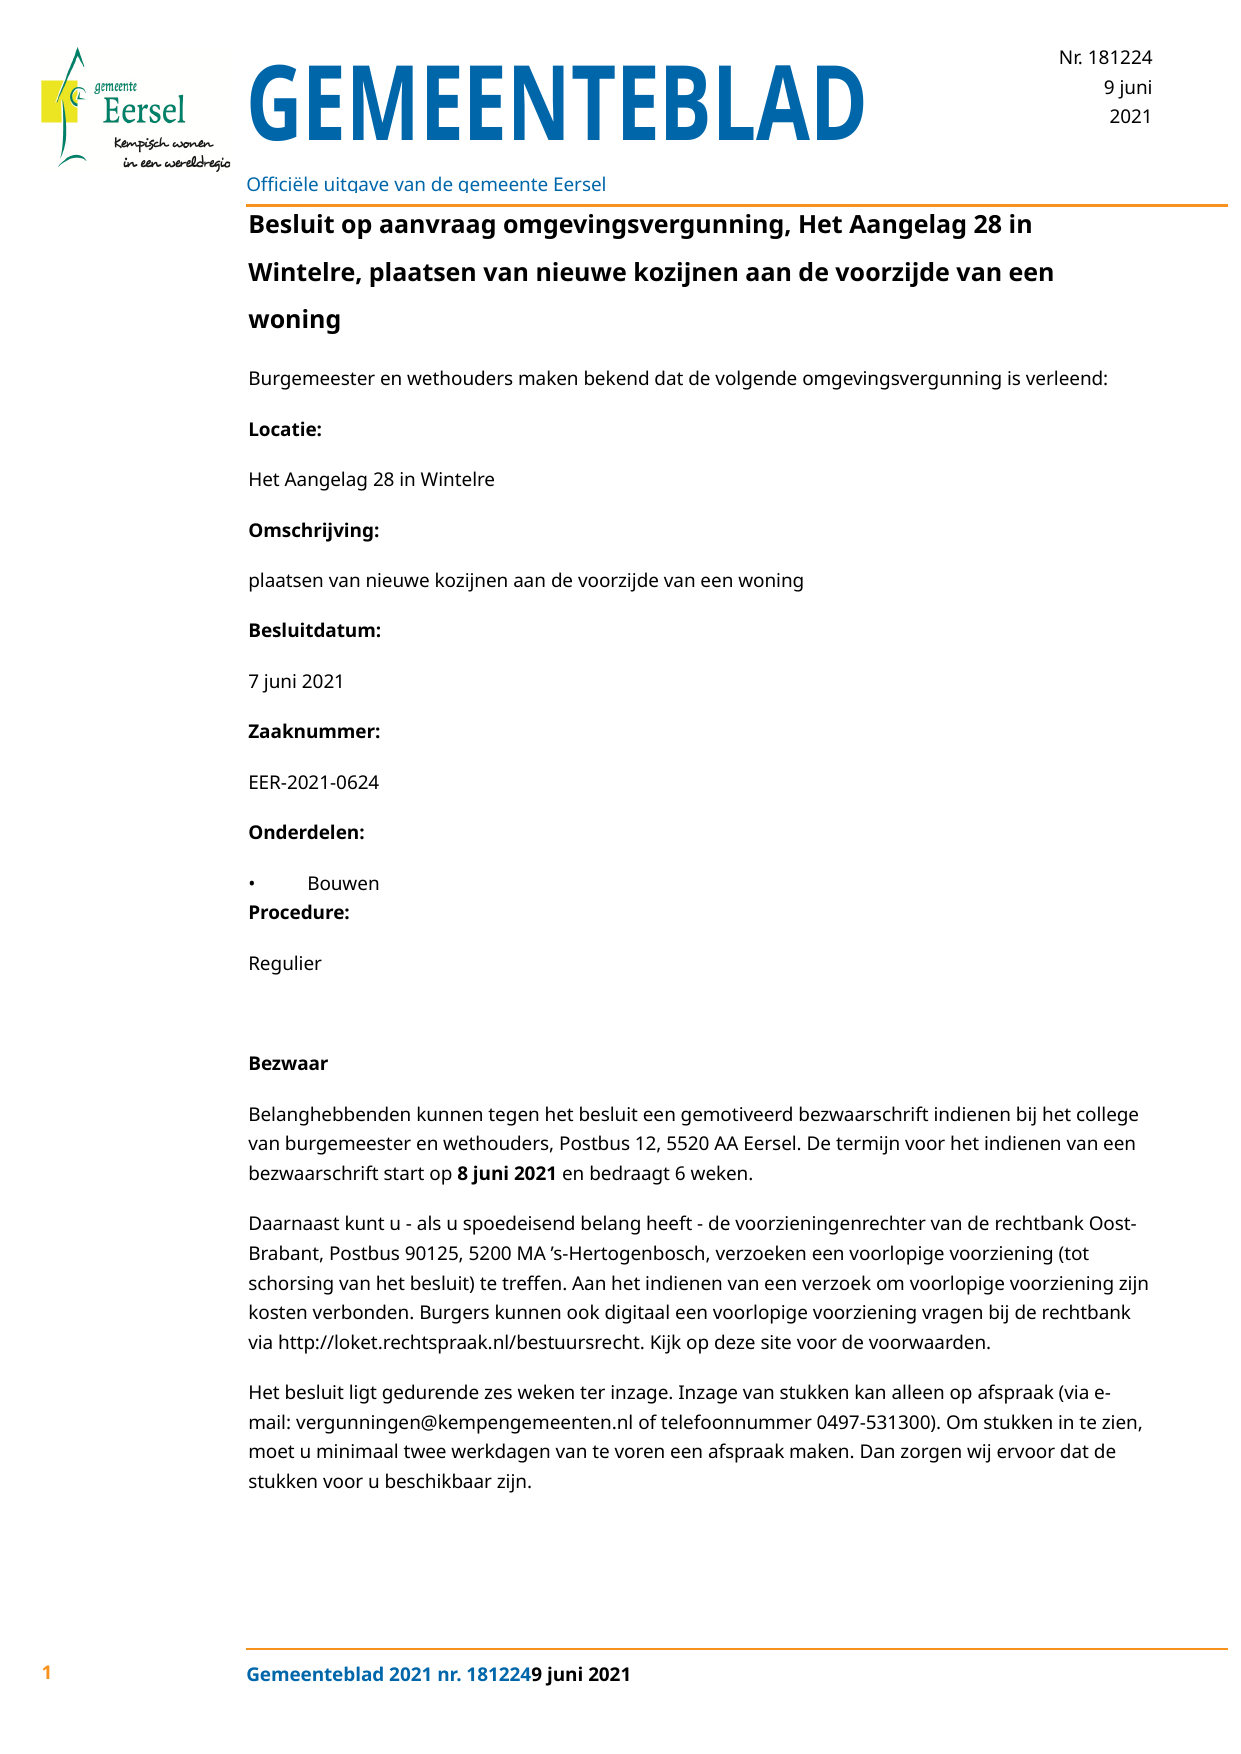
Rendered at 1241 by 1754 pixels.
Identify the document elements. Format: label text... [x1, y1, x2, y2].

text plaatsen van nieuwe kozijnen aan de voorzijde van een woning [248, 567, 1152, 593]
text Procedure: [248, 899, 1152, 925]
text Daarnaast kunt u - als u spoedeisend belang heeft - de voorzieningenrechter van de rechtbank Oost-Brabant, Postbus 90125, 5200 MA ’s-Hertogenbosch, verzoeken een voorlopige voorziening (tot schorsing van het besluit) te treffen. Aan het indienen van een verzoek om voorlopige voorziening zijn kosten verbonden. Burgers kunnen ook digitaal een voorlopige voorziening vragen bij de rechtbank via http://loket.rechtspraak.nl/bestuursrecht. Kijk op deze site voor de voorwaarden. [248, 1211, 1152, 1354]
text Omschrijving: [248, 517, 1152, 542]
text Bezwaar [248, 1051, 1152, 1076]
text Regulier [248, 950, 1152, 975]
text Burgemeester en wethouders maken bekend dat de volgende omgevingsvergunning is verleend: [248, 366, 1152, 391]
text 7 juni 2021 [248, 668, 1152, 694]
text Het Aangelag 28 in Wintelre [248, 466, 1152, 492]
text Belanghebbenden kunnen tegen het besluit een gemotiveerd bezwaarschrift indienen bij het college van burgemeester en wethouders, Postbus 12, 5520 AA Eersel. De termijn voor het indienen van een bezwaarschrift start op 8 juni 2021 en bedraagt 6 weken. [248, 1101, 1152, 1186]
list Bouwen [248, 870, 1152, 895]
text Onderdelen: [248, 819, 1152, 845]
text Zaaknummer: [248, 718, 1152, 744]
picture [41, 47, 231, 172]
text Locatie: [248, 416, 1152, 442]
text EER-2021-0624 [248, 769, 1152, 794]
text Besluit op aanvraag omgevingsvergunning, Het Aangelag 28 in Wintelre, plaatsen van nieuwe kozijnen aan de voorzijde van een woning [248, 207, 1152, 336]
text Het besluit ligt gedurende zes weken ter inzage. Inzage van stukken kan alleen op afspraak (via e-mail: vergunningen@kempengemeenten.nl of telefoonnummer 0497-531300). Om stukken in te zien, moet u minimaal twee werkdagen van te voren een afspraak maken. Dan zorgen wij ervoor dat de stukken voor u beschikbaar zijn. [248, 1379, 1152, 1494]
text Besluitdatum: [248, 618, 1152, 643]
